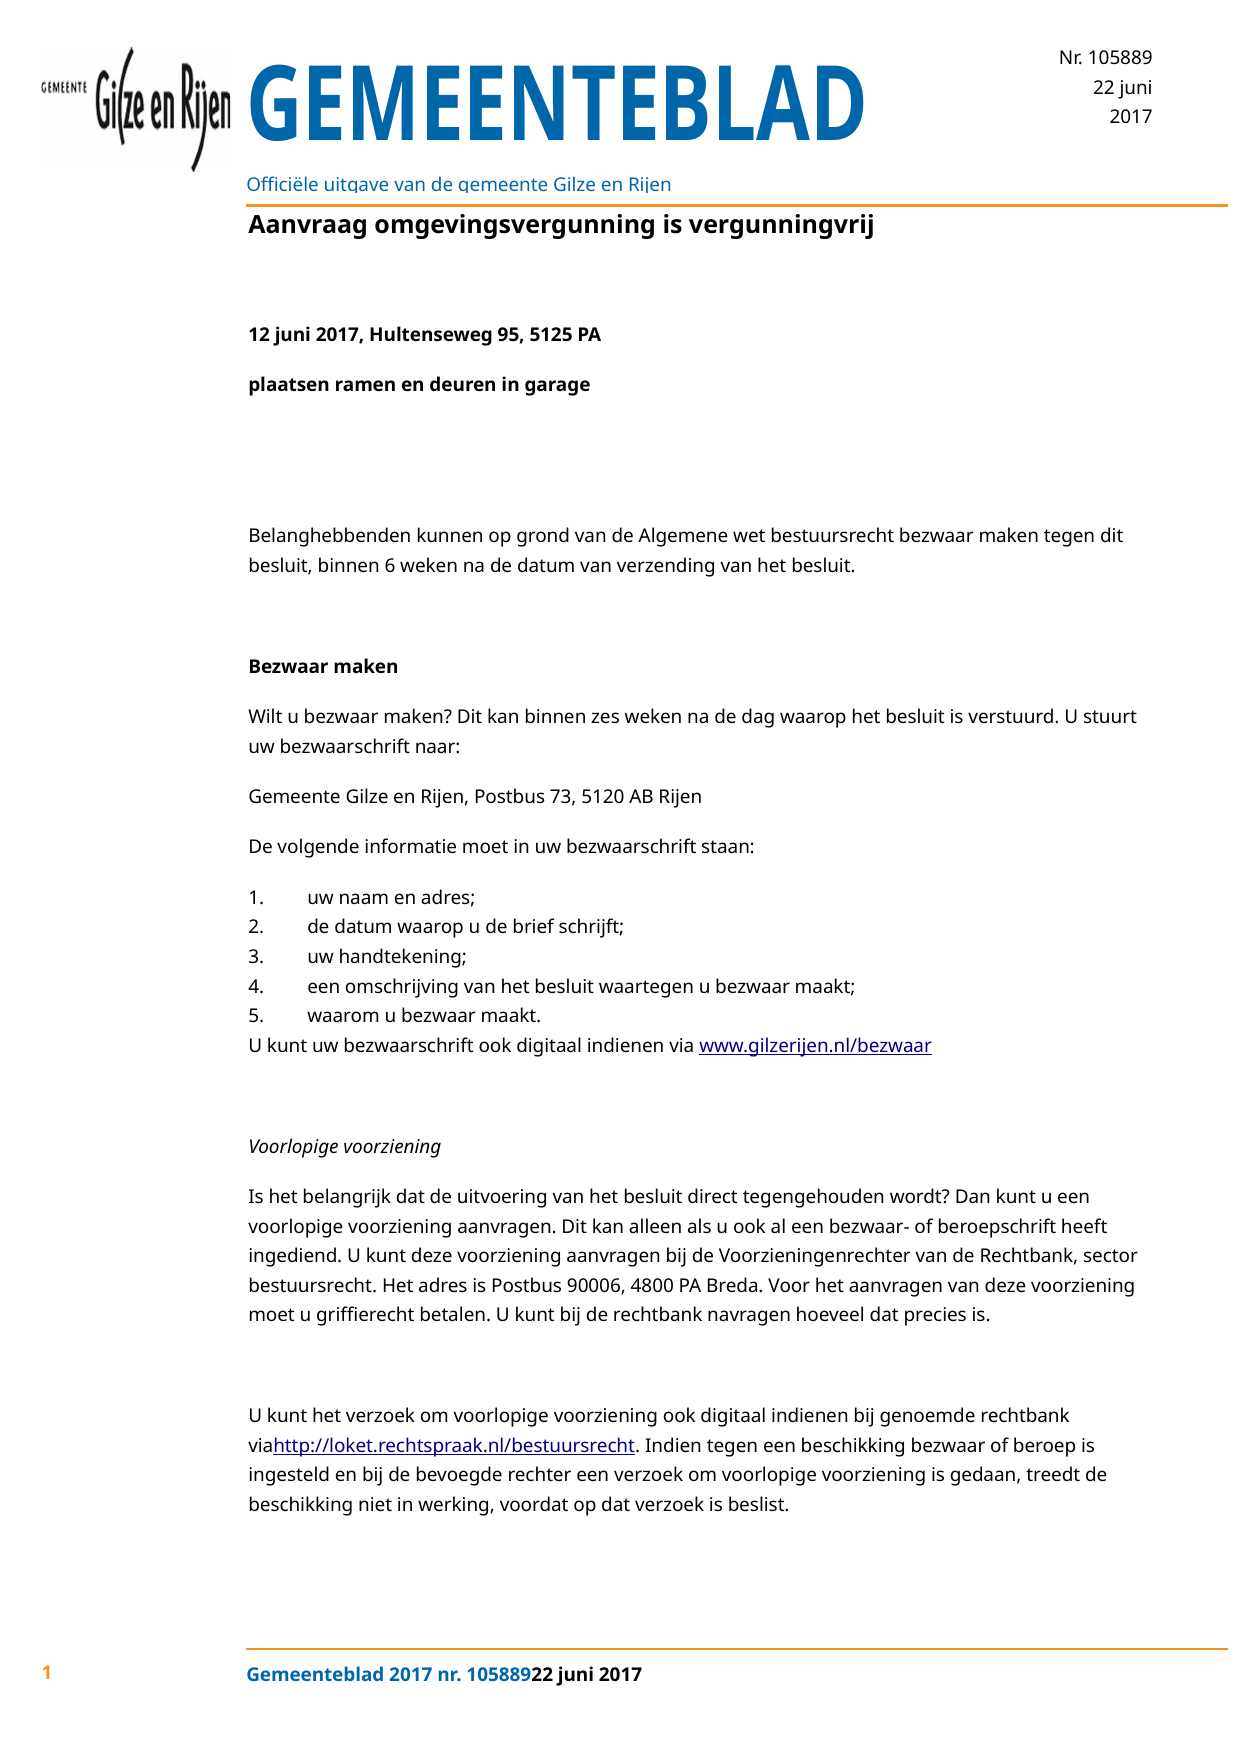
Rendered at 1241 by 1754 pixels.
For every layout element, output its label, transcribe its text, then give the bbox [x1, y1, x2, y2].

text Voorlopige voorziening [248, 1133, 1152, 1158]
text De volgende informatie moet in uw bezwaarschrift staan: [248, 834, 1152, 859]
text Is het belangrijk dat de uitvoering van het besluit direct tegengehouden wordt? Dan kunt u een voorlopige voorziening aanvragen. Dit kan alleen als u ook al een bezwaar- of beroepschrift heeft ingediend. U kunt deze voorziening aanvragen bij de Voorzieningenrechter van de Rechtbank, sector bestuursrecht. Het adres is Postbus 90006, 4800 PA Breda. Voor het aanvragen van deze voorziening moet u griffierecht betalen. U kunt bij de rechtbank navragen hoeveel dat precies is. [248, 1183, 1152, 1327]
list uw handtekening; [248, 943, 1152, 969]
text U kunt het verzoek om voorlopige voorziening ook digitaal indienen bij genoemde rechtbank viahttp://loket.rechtspraak.nl/bestuursrecht. Indien tegen een beschikking bezwaar of beroep is ingesteld en bij de bevoegde rechter een verzoek om voorlopige voorziening is gedaan, treedt de beschikking niet in werking, voordat op dat verzoek is beslist. [248, 1402, 1152, 1517]
text Wilt u bezwaar maken? Dit kan binnen zes weken na de dag waarop het besluit is verstuurd. U stuurt uw bezwaarschrift naar: [248, 703, 1152, 758]
text U kunt uw bezwaarschrift ook digitaal indienen via www.gilzerijen.nl/bezwaar [248, 1032, 1152, 1058]
list een omschrijving van het besluit waartegen u bezwaar maakt; [248, 973, 1152, 998]
text 12 juni 2017, Hultenseweg 95, 5125 PA [248, 321, 1152, 346]
picture [41, 47, 231, 172]
text Belanghebbenden kunnen op grond van de Algemene wet bestuursrecht bezwaar maken tegen dit besluit, binnen 6 weken na de datum van verzending van het besluit. [248, 522, 1152, 578]
list waarom u bezwaar maakt. [248, 1002, 1152, 1028]
text Aanvraag omgevingsvergunning is vergunningvrij [248, 207, 1152, 241]
text plaatsen ramen en deuren in garage [248, 371, 1152, 397]
list uw naam en adres; [248, 884, 1152, 910]
text Bezwaar maken [248, 653, 1152, 678]
list de datum waarop u de brief schrijft; [248, 914, 1152, 939]
text Gemeente Gilze en Rijen, Postbus 73, 5120 AB Rijen [248, 783, 1152, 809]
